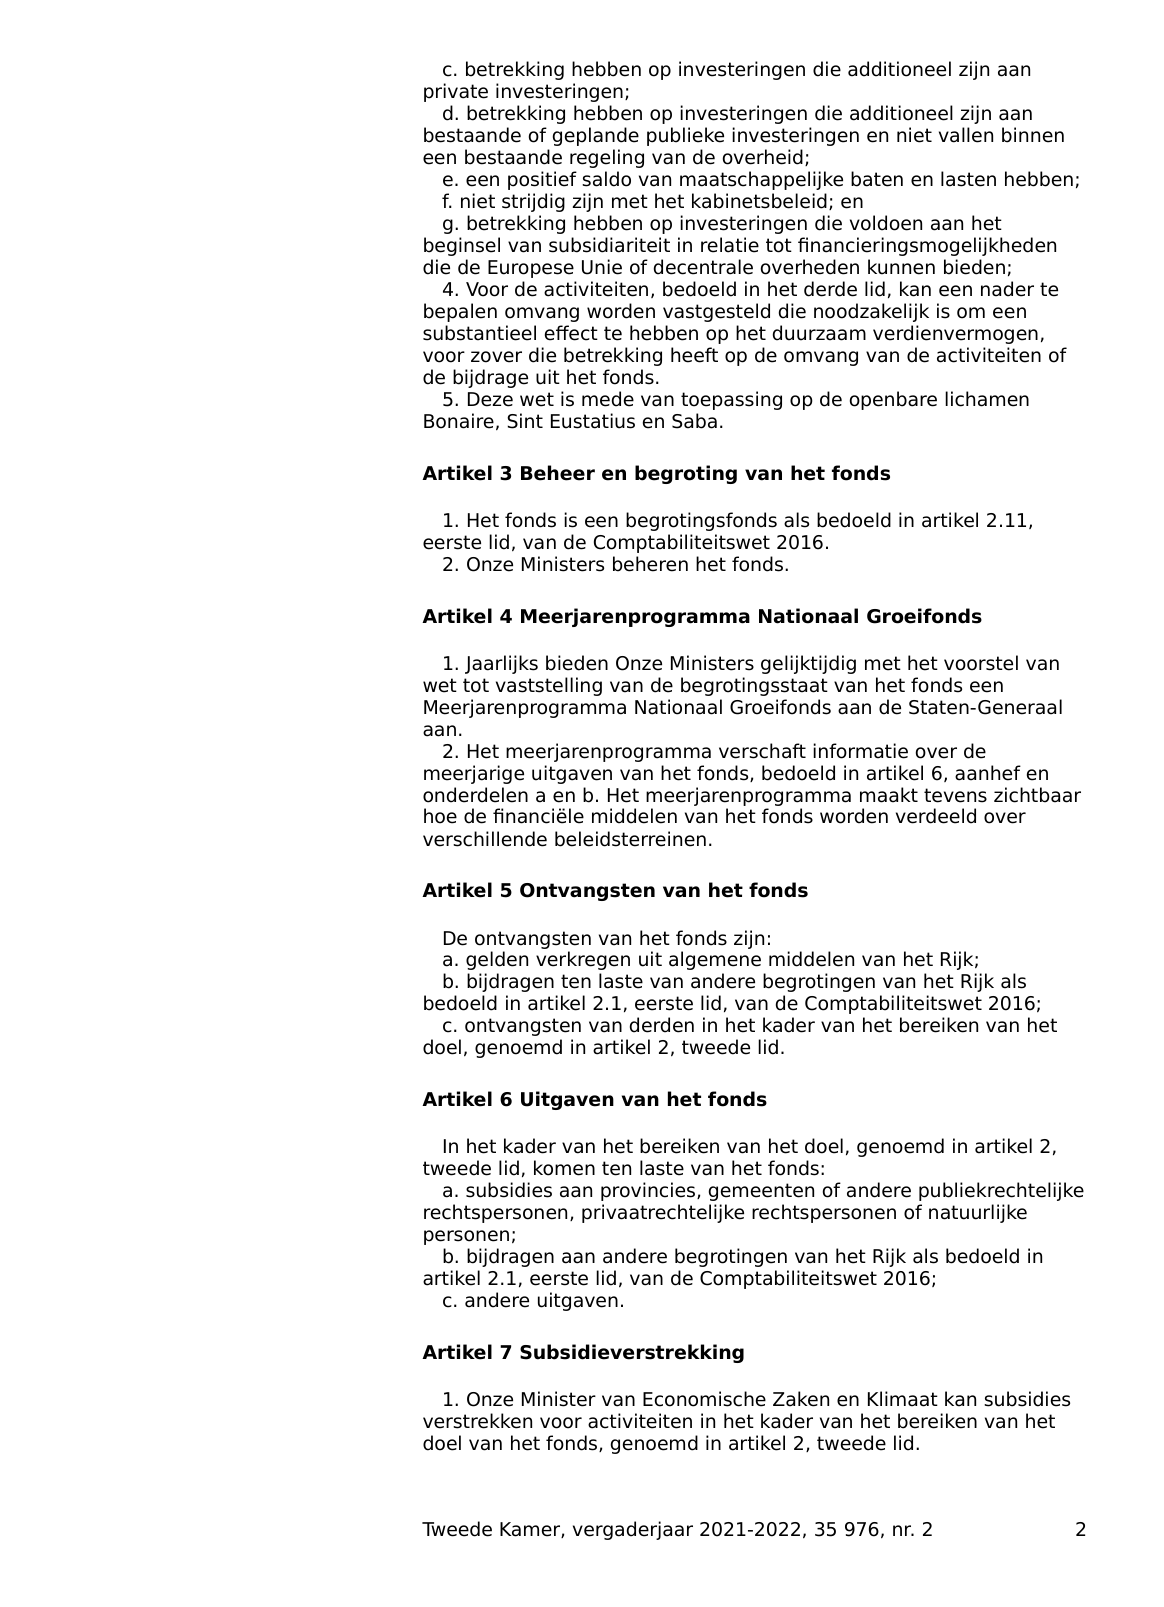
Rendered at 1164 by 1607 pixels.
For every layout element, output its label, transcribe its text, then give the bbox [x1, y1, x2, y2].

text 1. Jaarlijks bieden Onze Ministers gelijktijdig met het voorstel van wet tot vaststelling van de begrotingsstaat van het fonds een Meerjarenprogramma Nationaal Groeifonds aan de Staten-Generaal aan. [422, 653, 1087, 741]
subtitle Artikel 4 Meerjarenprogramma Nationaal Groeifonds [422, 606, 1087, 628]
text b. bijdragen aan andere begrotingen van het Rijk als bedoeld in artikel 2.1, eerste lid, van de Comptabiliteitswet 2016; [422, 1246, 1087, 1290]
subtitle Artikel 5 Ontvangsten van het fonds [422, 880, 1087, 902]
text 4. Voor de activiteiten, bedoeld in het derde lid, kan een nader te bepalen omvang worden vastgesteld die noodzakelijk is om een substantieel effect te hebben op het duurzaam verdienvermogen, voor zover die betrekking heeft op de omvang van de activiteiten of de bijdrage uit het fonds. [422, 279, 1087, 389]
text a. gelden verkregen uit algemene middelen van het Rijk; [422, 949, 1087, 971]
text De ontvangsten van het fonds zijn: [422, 927, 1087, 949]
text f. niet strijdig zijn met het kabinetsbeleid; en [422, 191, 1087, 213]
text b. bijdragen ten laste van andere begrotingen van het Rijk als bedoeld in artikel 2.1, eerste lid, van de Comptabiliteitswet 2016; [422, 971, 1087, 1015]
subtitle Artikel 7 Subsidieverstrekking [422, 1342, 1087, 1364]
subtitle Artikel 6 Uitgaven van het fonds [422, 1089, 1087, 1111]
text c. betrekking hebben op investeringen die additioneel zijn aan private investeringen; [422, 59, 1087, 103]
text 2. Onze Ministers beheren het fonds. [422, 554, 1087, 576]
text e. een positief saldo van maatschappelijke baten en lasten hebben; [422, 169, 1087, 191]
text 1. Het fonds is een begrotingsfonds als bedoeld in artikel 2.11, eerste lid, van de Comptabiliteitswet 2016. [422, 510, 1087, 554]
text d. betrekking hebben op investeringen die additioneel zijn aan bestaande of geplande publieke investeringen en niet vallen binnen een bestaande regeling van de overheid; [422, 103, 1087, 169]
text 1. Onze Minister van Economische Zaken en Klimaat kan subsidies verstrekken voor activiteiten in het kader van het bereiken van het doel van het fonds, genoemd in artikel 2, tweede lid. [422, 1389, 1087, 1455]
text a. subsidies aan provincies, gemeenten of andere publiekrechtelijke rechtspersonen, privaatrechtelijke rechtspersonen of natuurlijke personen; [422, 1180, 1087, 1246]
text g. betrekking hebben op investeringen die voldoen aan het beginsel van subsidiariteit in relatie tot financieringsmogelijkheden die de Europese Unie of decentrale overheden kunnen bieden; [422, 213, 1087, 279]
text c. ontvangsten van derden in het kader van het bereiken van het doel, genoemd in artikel 2, tweede lid. [422, 1015, 1087, 1059]
text 2. Het meerjarenprogramma verschaft informatie over de meerjarige uitgaven van het fonds, bedoeld in artikel 6, aanhef en onderdelen a en b. Het meerjarenprogramma maakt tevens zichtbaar hoe de financiële middelen van het fonds worden verdeeld over verschillende beleidsterreinen. [422, 741, 1087, 850]
text In het kader van het bereiken van het doel, genoemd in artikel 2, tweede lid, komen ten laste van het fonds: [422, 1136, 1087, 1180]
subtitle Artikel 3 Beheer en begroting van het fonds [422, 463, 1087, 485]
text 5. Deze wet is mede van toepassing op de openbare lichamen Bonaire, Sint Eustatius en Saba. [422, 389, 1087, 433]
text c. andere uitgaven. [422, 1290, 1087, 1312]
